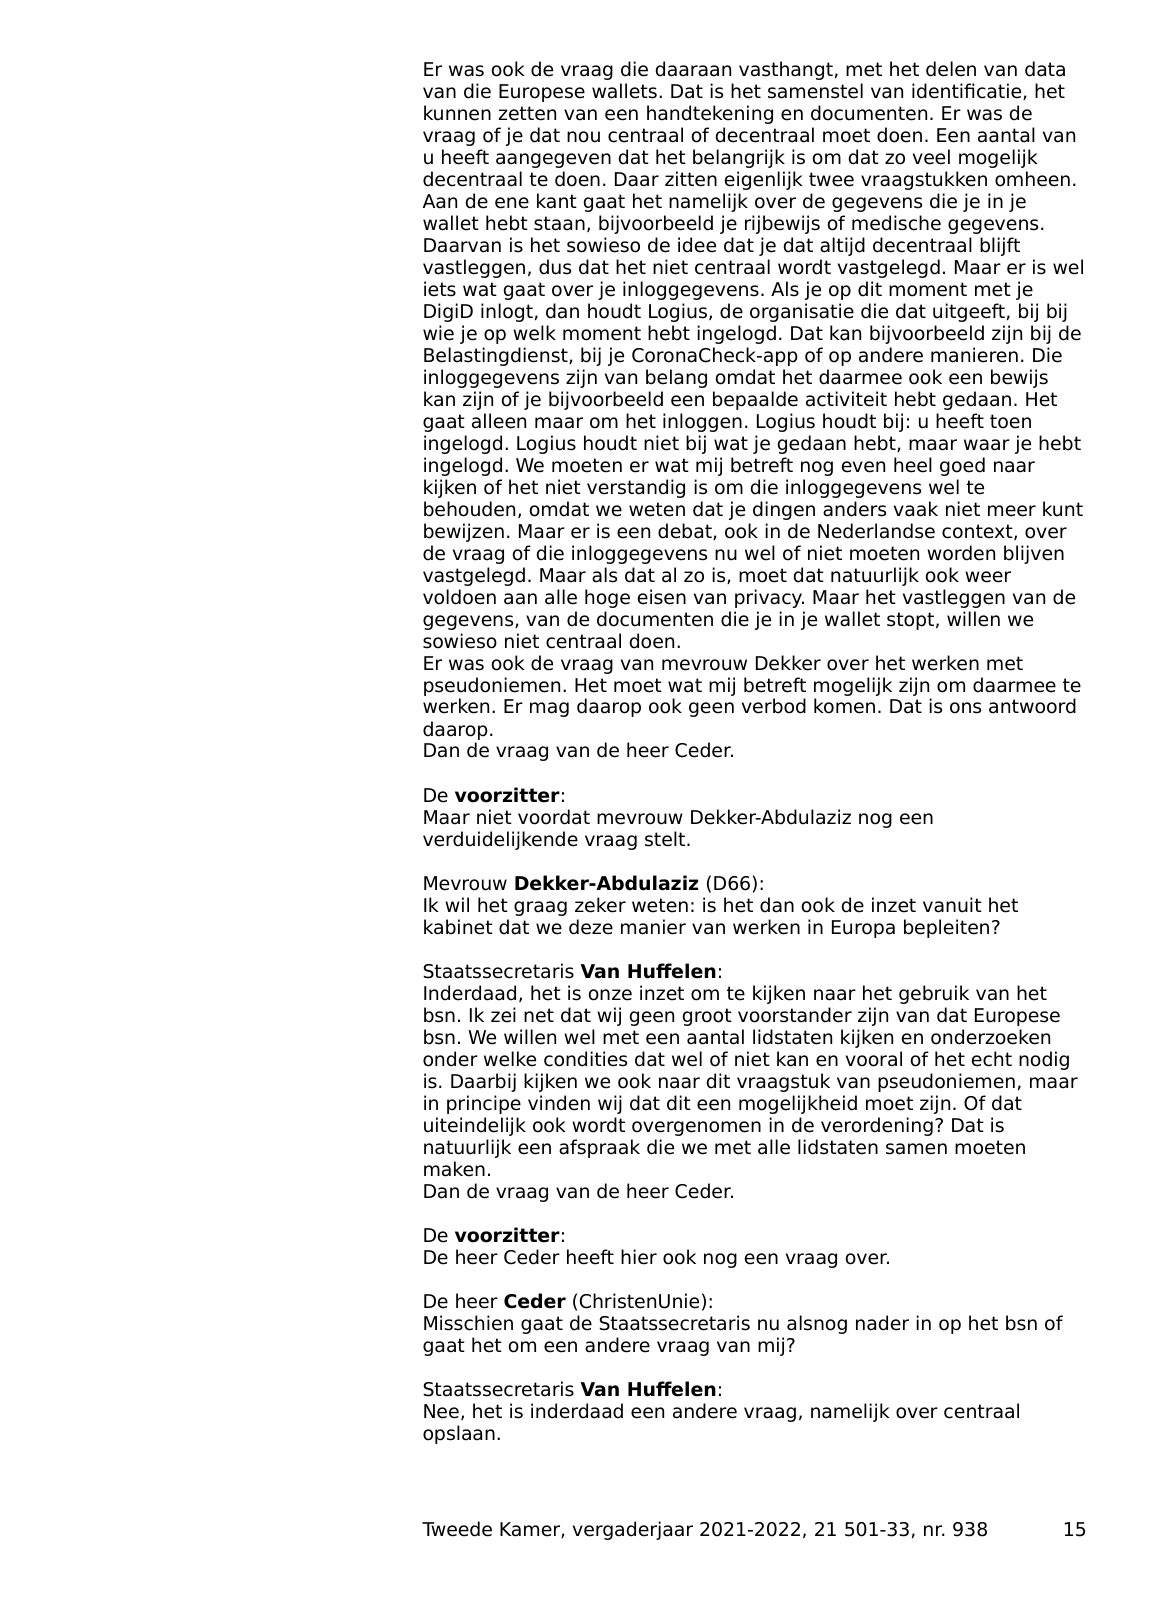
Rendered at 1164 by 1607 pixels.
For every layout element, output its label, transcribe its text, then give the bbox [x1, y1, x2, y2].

text Misschien gaat de Staatssecretaris nu alsnog nader in op het bsn of gaat het om een andere vraag van mij? [422, 1313, 1087, 1357]
text Staatssecretaris Van Huffelen: [422, 1379, 1087, 1401]
text De heer Ceder (ChristenUnie): [422, 1291, 1087, 1313]
text Mevrouw Dekker-Abdulaziz (D66): [422, 873, 1087, 895]
text Er was ook de vraag die daaraan vasthangt, met het delen van data van die Europese wallets. Dat is het samenstel van identificatie, het kunnen zetten van een handtekening en documenten. Er was de vraag of je dat nou centraal of decentraal moet doen. Een aantal van u heeft aangegeven dat het belangrijk is om dat zo veel mogelijk decentraal te doen. Daar zitten eigenlijk twee vraagstukken omheen. Aan de ene kant gaat het namelijk over de gegevens die je in je wallet hebt staan, bijvoorbeeld je rijbewijs of medische gegevens. Daarvan is het sowieso de idee dat je dat altijd decentraal blijft vastleggen, dus dat het niet centraal wordt vastgelegd. Maar er is wel iets wat gaat over je inloggegevens. Als je op dit moment met je DigiD inlogt, dan houdt Logius, de organisatie die dat uitgeeft, bij bij wie je op welk moment hebt ingelogd. Dat kan bijvoorbeeld zijn bij de Belastingdienst, bij je CoronaCheck-app of op andere manieren. Die inloggegevens zijn van belang omdat het daarmee ook een bewijs kan zijn of je bijvoorbeeld een bepaalde activiteit hebt gedaan. Het gaat alleen maar om het inloggen. Logius houdt bij: u heeft toen ingelogd. Logius houdt niet bij wat je gedaan hebt, maar waar je hebt ingelogd. We moeten er wat mij betreft nog even heel goed naar kijken of het niet verstandig is om die inloggegevens wel te behouden, omdat we weten dat je dingen anders vaak niet meer kunt bewijzen. Maar er is een debat, ook in de Nederlandse context, over de vraag of die inloggegevens nu wel of niet moeten worden blijven vastgelegd. Maar als dat al zo is, moet dat natuurlijk ook weer voldoen aan alle hoge eisen van privacy. Maar het vastleggen van de gegevens, van de documenten die je in je wallet stopt, willen we sowieso niet centraal doen. [422, 59, 1087, 652]
text De heer Ceder heeft hier ook nog een vraag over. [422, 1247, 1087, 1269]
text Er was ook de vraag van mevrouw Dekker over het werken met pseudoniemen. Het moet wat mij betreft mogelijk zijn om daarmee te werken. Er mag daarop ook geen verbod komen. Dat is ons antwoord daarop. [422, 652, 1087, 740]
text Nee, het is inderdaad een andere vraag, namelijk over centraal opslaan. [422, 1401, 1087, 1445]
text Dan de vraag van de heer Ceder. [422, 1181, 1087, 1203]
text De voorzitter: [422, 784, 1087, 807]
text Ik wil het graag zeker weten: is het dan ook de inzet vanuit het kabinet dat we deze manier van werken in Europa bepleiten? [422, 895, 1087, 939]
text Inderdaad, het is onze inzet om te kijken naar het gebruik van het bsn. Ik zei net dat wij geen groot voorstander zijn van dat Europese bsn. We willen wel met een aantal lidstaten kijken en onderzoeken onder welke condities dat wel of niet kan en vooral of het echt nodig is. Daarbij kijken we ook naar dit vraagstuk van pseudoniemen, maar in principe vinden wij dat dit een mogelijkheid moet zijn. Of dat uiteindelijk ook wordt overgenomen in de verordening? Dat is natuurlijk een afspraak die we met alle lidstaten samen moeten maken. [422, 983, 1087, 1181]
text De voorzitter: [422, 1225, 1087, 1247]
text Maar niet voordat mevrouw Dekker-Abdulaziz nog een verduidelijkende vraag stelt. [422, 807, 1087, 851]
text Dan de vraag van de heer Ceder. [422, 740, 1087, 762]
text Staatssecretaris Van Huffelen: [422, 961, 1087, 983]
